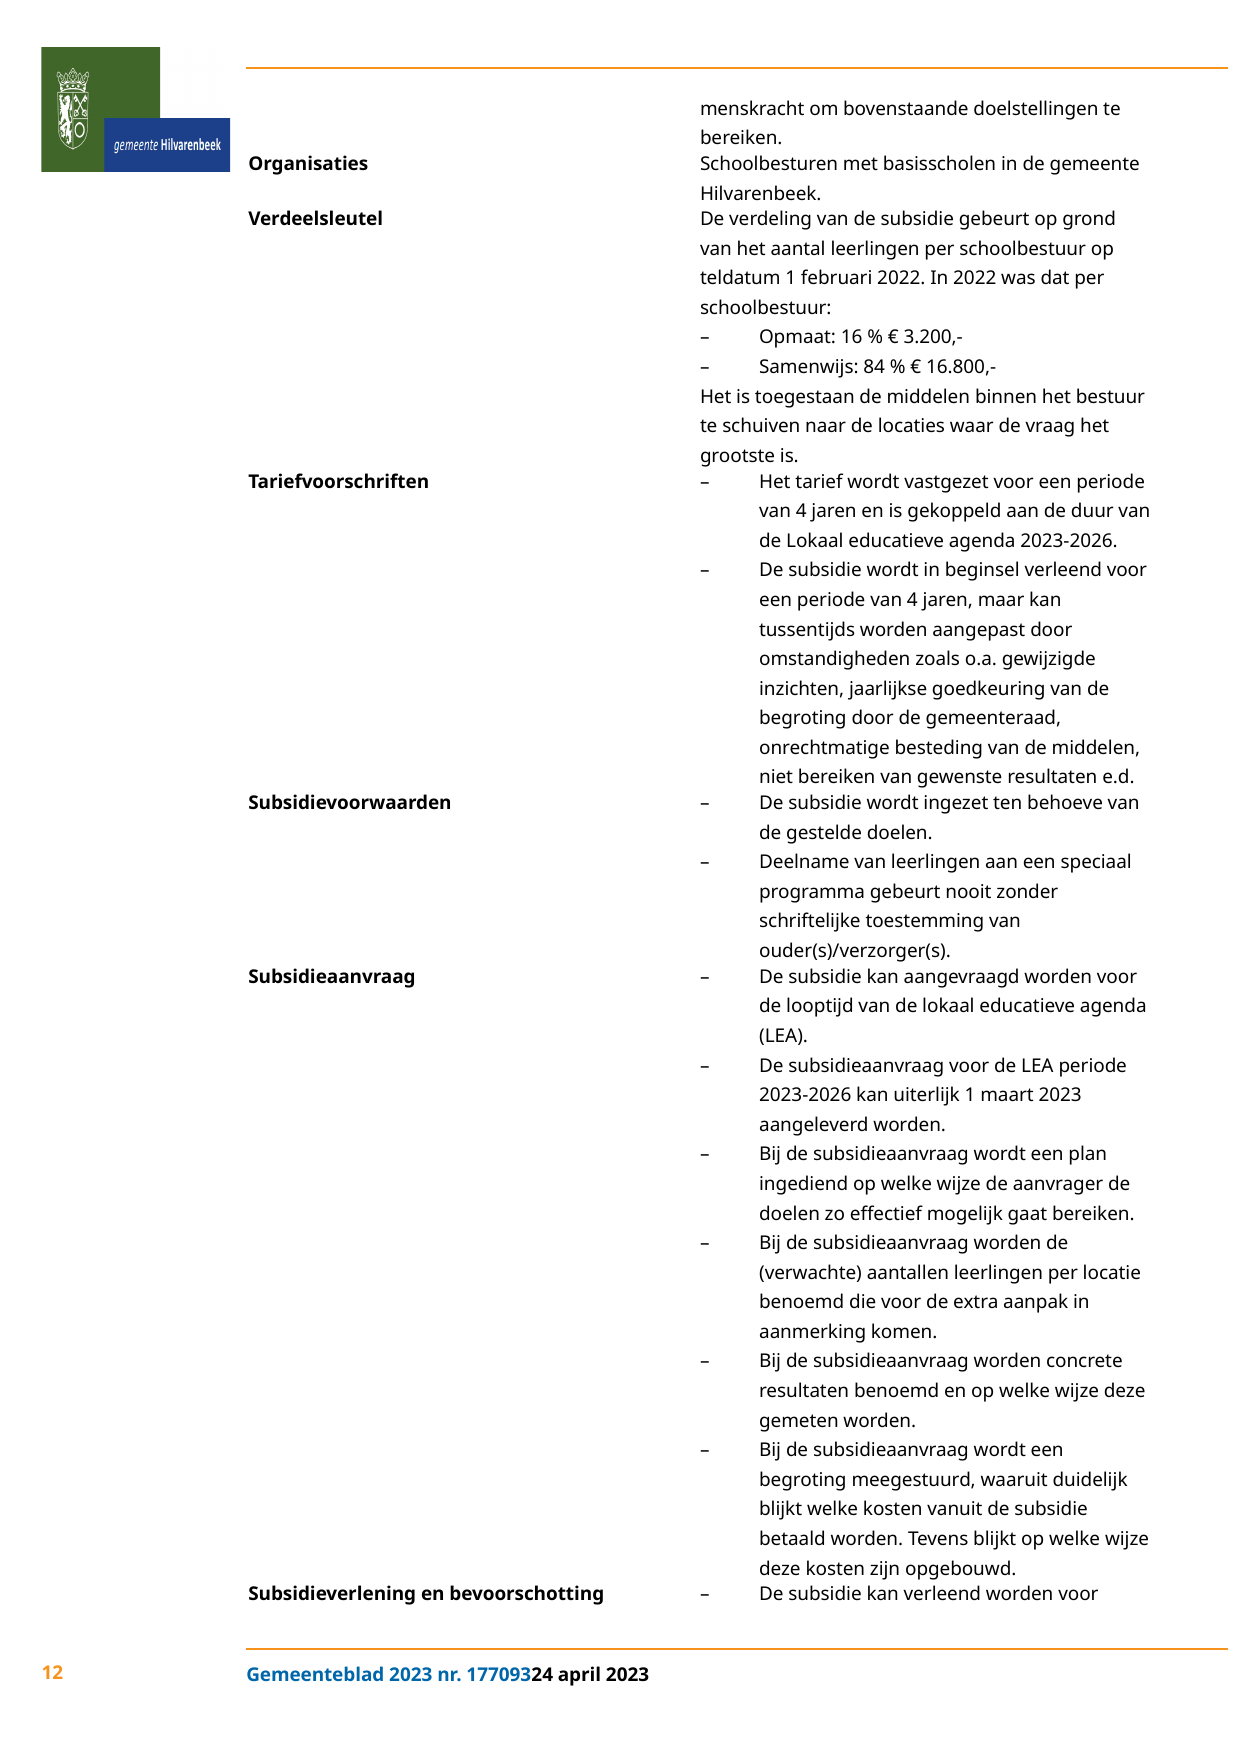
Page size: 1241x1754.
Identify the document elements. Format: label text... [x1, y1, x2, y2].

table_cell Organisaties [248, 150, 700, 205]
picture [41, 47, 231, 172]
table_cell [248, 95, 700, 150]
table_cell Het tarief wordt vastgezet voor een periode van 4 jaren en is gekoppeld aan de duur van de Lokaal educatieve agenda 2023-2026. De subsidie wordt in beginsel verleend voor een periode van 4 jaren, maar kan tussentijds worden aangepast door omstandigheden zoals o.a. gewijzigde inzichten, jaarlijkse goedkeuring van de begroting door de gemeenteraad, onrechtmatige besteding van de middelen, niet bereiken van gewenste resultaten e.d. [700, 468, 1152, 789]
table_cell menskracht om bovenstaande doelstellingen te bereiken. [700, 95, 1152, 150]
table_cell De verdeling van de subsidie gebeurt op grond van het aantal leerlingen per schoolbestuur op teldatum 1 februari 2022. In 2022 was dat per schoolbestuur: Opmaat: 16 % € 3.200,- Samenwijs: 84 % € 16.800,- Het is toegestaan de middelen binnen het bestuur te schuiven naar de locaties waar de vraag het grootste is. [700, 205, 1152, 468]
table_cell Verdeelsleutel [248, 205, 700, 468]
table_cell Subsidievoorwaarden [248, 789, 700, 963]
table_cell Tariefvoorschriften [248, 468, 700, 789]
table_cell De subsidie kan aangevraagd worden voor de looptijd van de lokaal educatieve agenda (LEA). De subsidieaanvraag voor de LEA periode 2023-2026 kan uiterlijk 1 maart 2023 aangeleverd worden. Bij de subsidieaanvraag wordt een plan ingediend op welke wijze de aanvrager de doelen zo effectief mogelijk gaat bereiken. Bij de subsidieaanvraag worden de (verwachte) aantallen leerlingen per locatie benoemd die voor de extra aanpak in aanmerking komen. Bij de subsidieaanvraag worden concrete resultaten benoemd en op welke wijze deze gemeten worden. Bij de subsidieaanvraag wordt een begroting meegestuurd, waaruit duidelijk blijkt welke kosten vanuit de subsidie betaald worden. Tevens blijkt op welke wijze deze kosten zijn opgebouwd. [700, 963, 1152, 1580]
table_cell Subsidieaanvraag [248, 963, 700, 1580]
table_cell Subsidieverlening en bevoorschotting [248, 1580, 700, 1606]
table_cell De subsidie kan verleend worden voor [700, 1580, 1152, 1606]
table_cell Schoolbesturen met basisscholen in de gemeente Hilvarenbeek. [700, 150, 1152, 205]
table_cell De subsidie wordt ingezet ten behoeve van de gestelde doelen. Deelname van leerlingen aan een speciaal programma gebeurt nooit zonder schriftelijke toestemming van ouder(s)/verzorger(s). [700, 789, 1152, 963]
